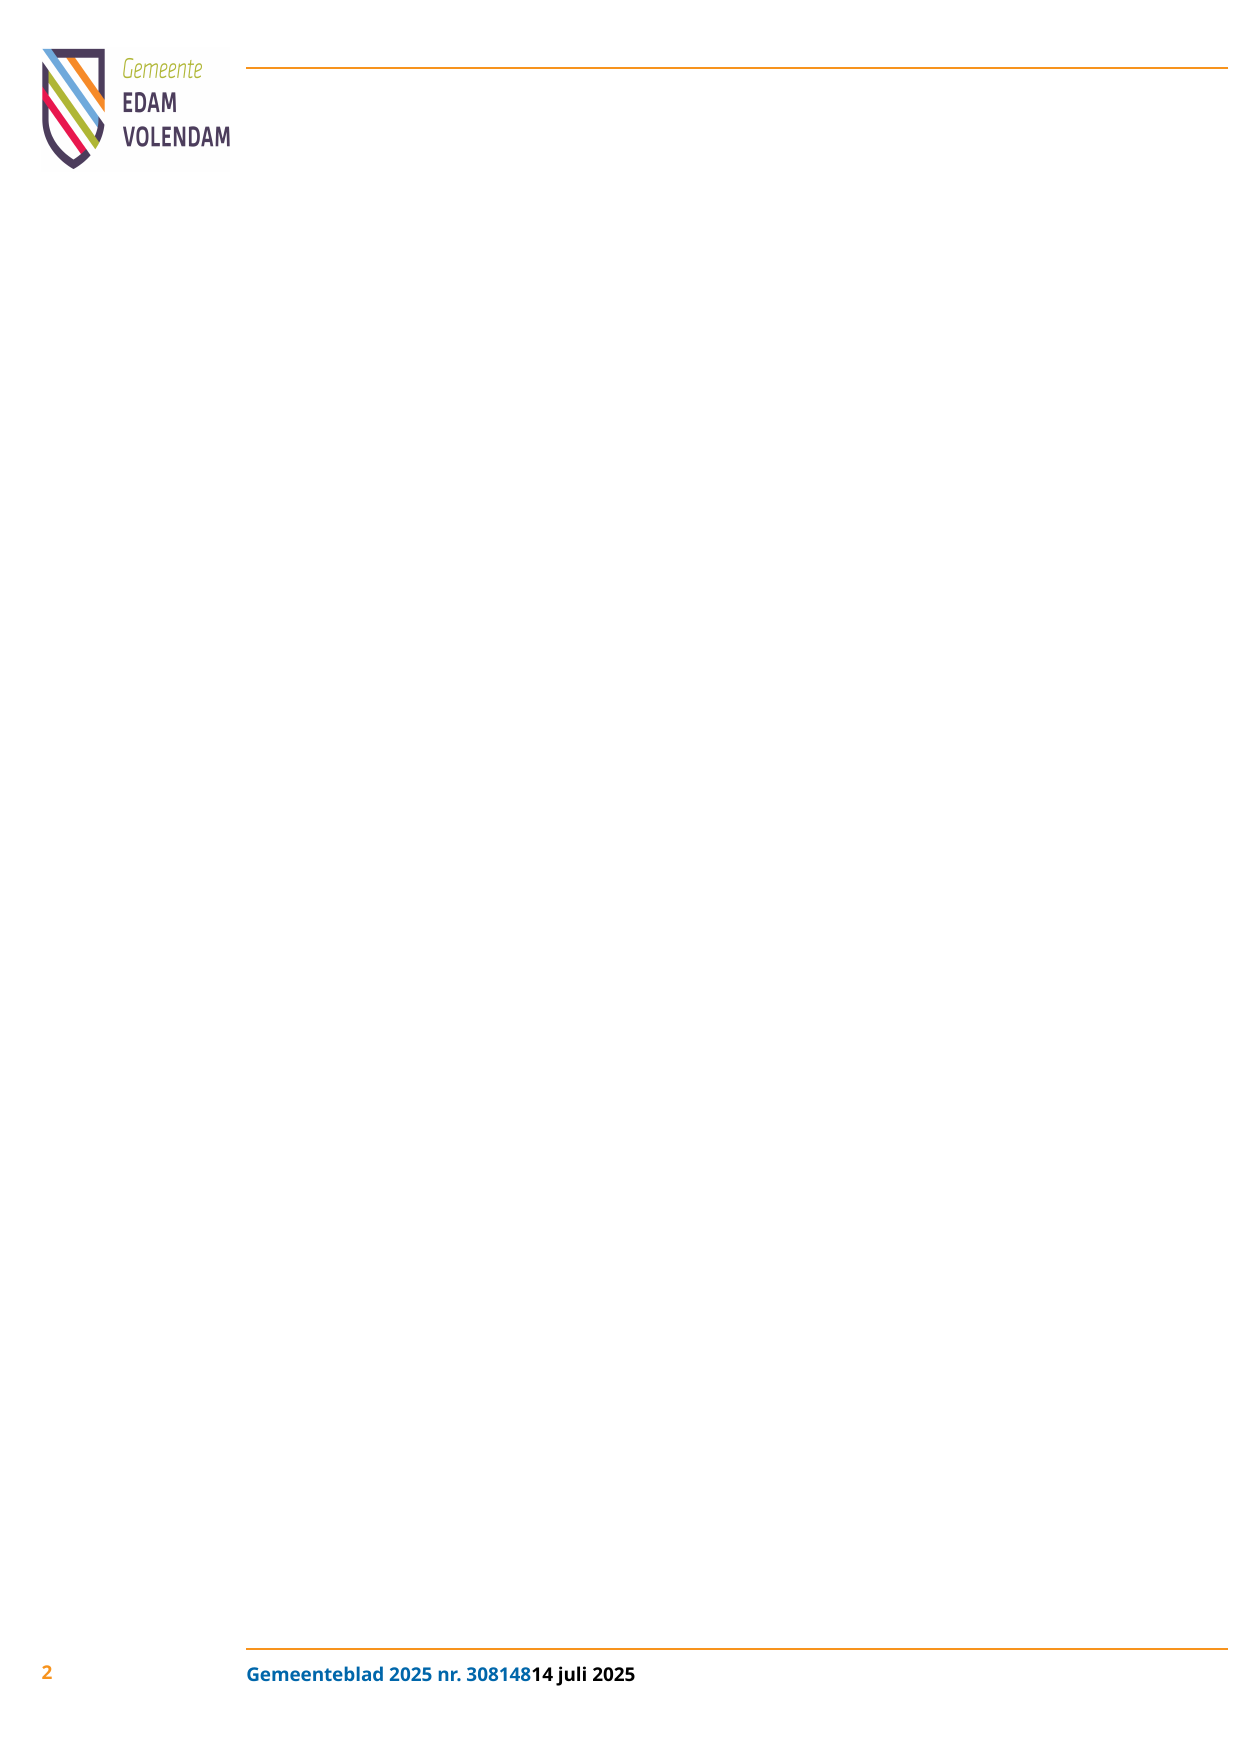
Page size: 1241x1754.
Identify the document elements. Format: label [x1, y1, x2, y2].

picture [41, 47, 231, 172]
